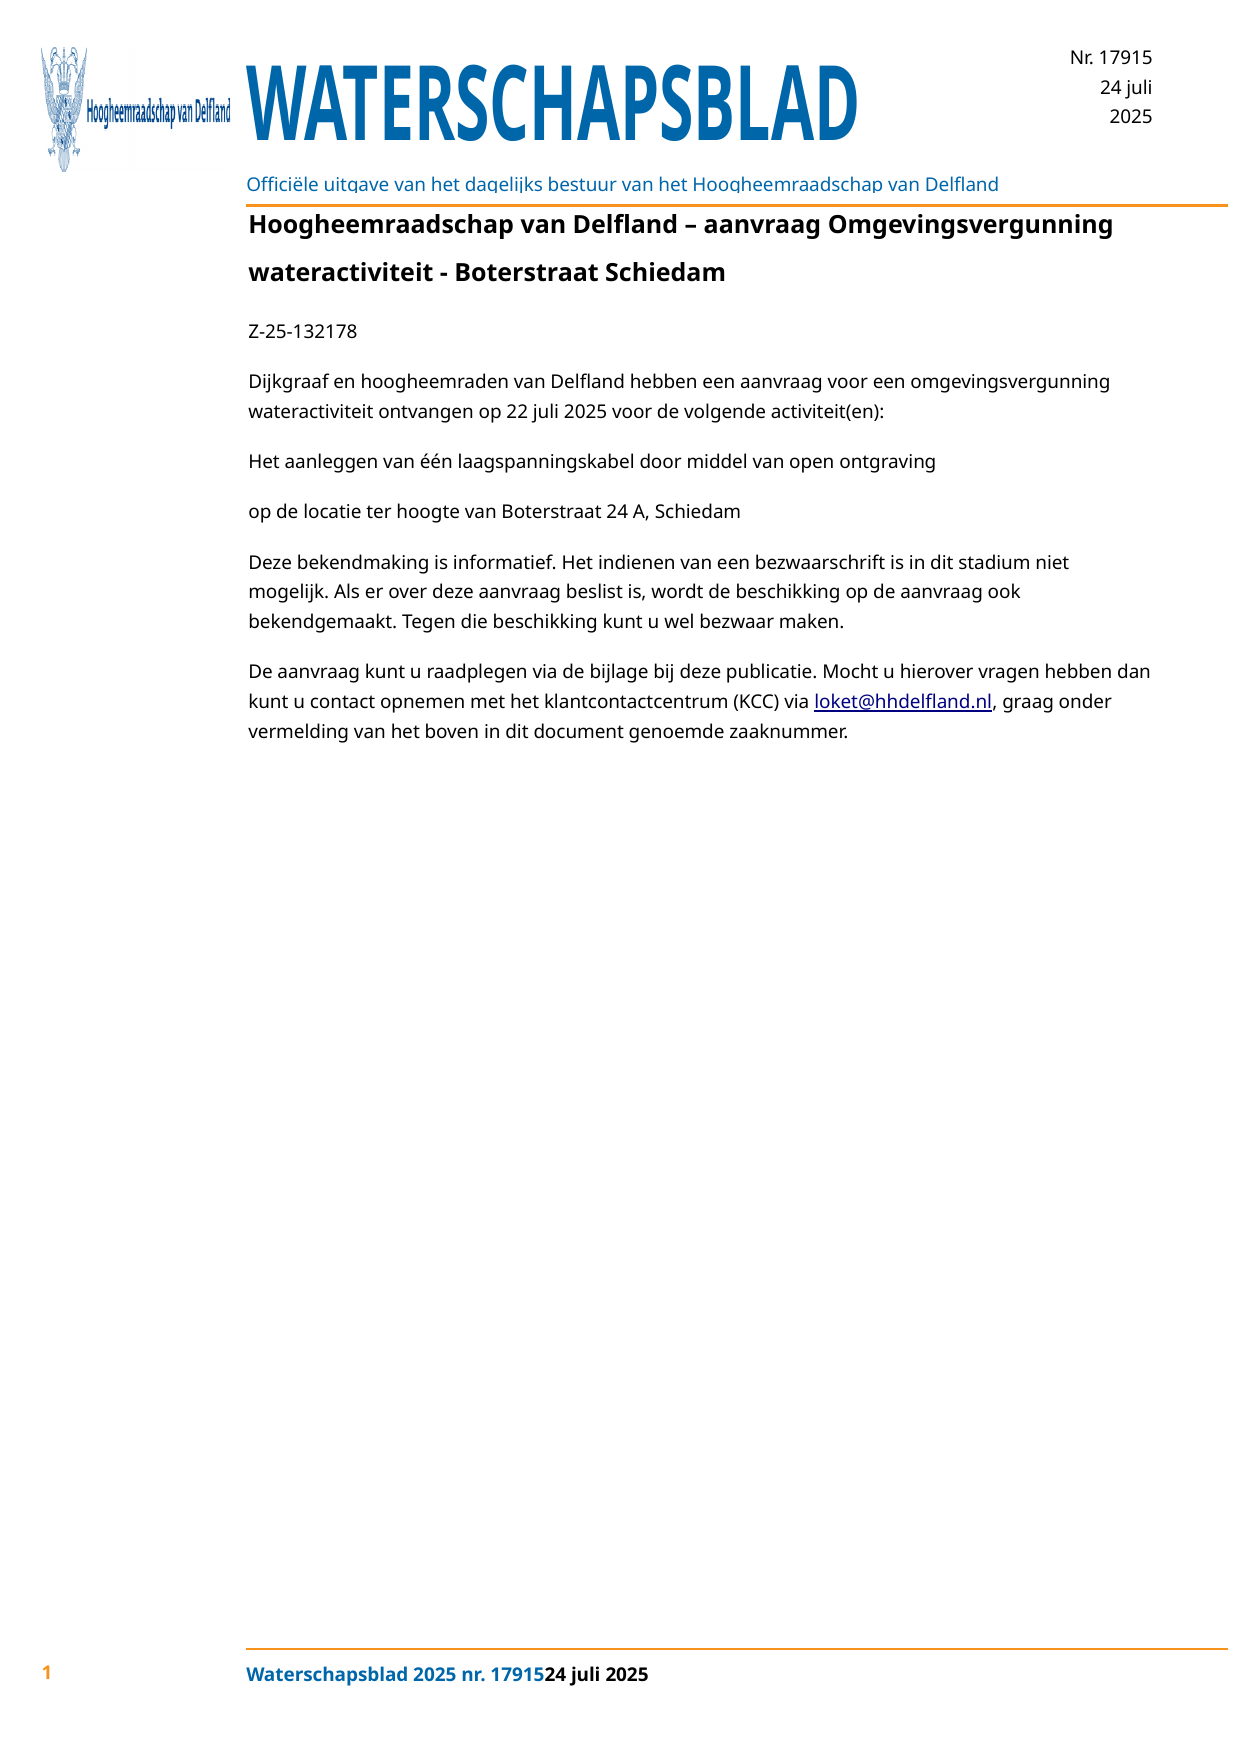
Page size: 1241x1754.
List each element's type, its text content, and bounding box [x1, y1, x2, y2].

text Hoogheemraadschap van Delfland – aanvraag Omgevingsvergunning wateractiviteit - Boterstraat Schiedam [248, 207, 1152, 288]
text Z-25-132178 [248, 318, 1152, 344]
text op de locatie ter hoogte van Boterstraat 24 A, Schiedam [248, 499, 1152, 524]
text De aanvraag kunt u raadplegen via de bijlage bij deze publicatie. Mocht u hierover vragen hebben dan kunt u contact opnemen met het klantcontactcentrum (KCC) via loket@hhdelfland.nl, graag onder vermelding van het boven in dit document genoemde zaaknummer. [248, 659, 1152, 744]
text Dijkgraaf en hoogheemraden van Delfland hebben een aanvraag voor een omgevingsvergunning wateractiviteit ontvangen op 22 juli 2025 voor de volgende activiteit(en): [248, 368, 1152, 424]
picture [41, 47, 231, 172]
text Deze bekendmaking is informatief. Het indienen van een bezwaarschrift is in dit stadium niet mogelijk. Als er over deze aanvraag beslist is, wordt de beschikking op de aanvraag ook bekendgemaakt. Tegen die beschikking kunt u wel bezwaar maken. [248, 549, 1152, 634]
text Het aanleggen van één laagspanningskabel door middel van open ontgraving [248, 448, 1152, 474]
